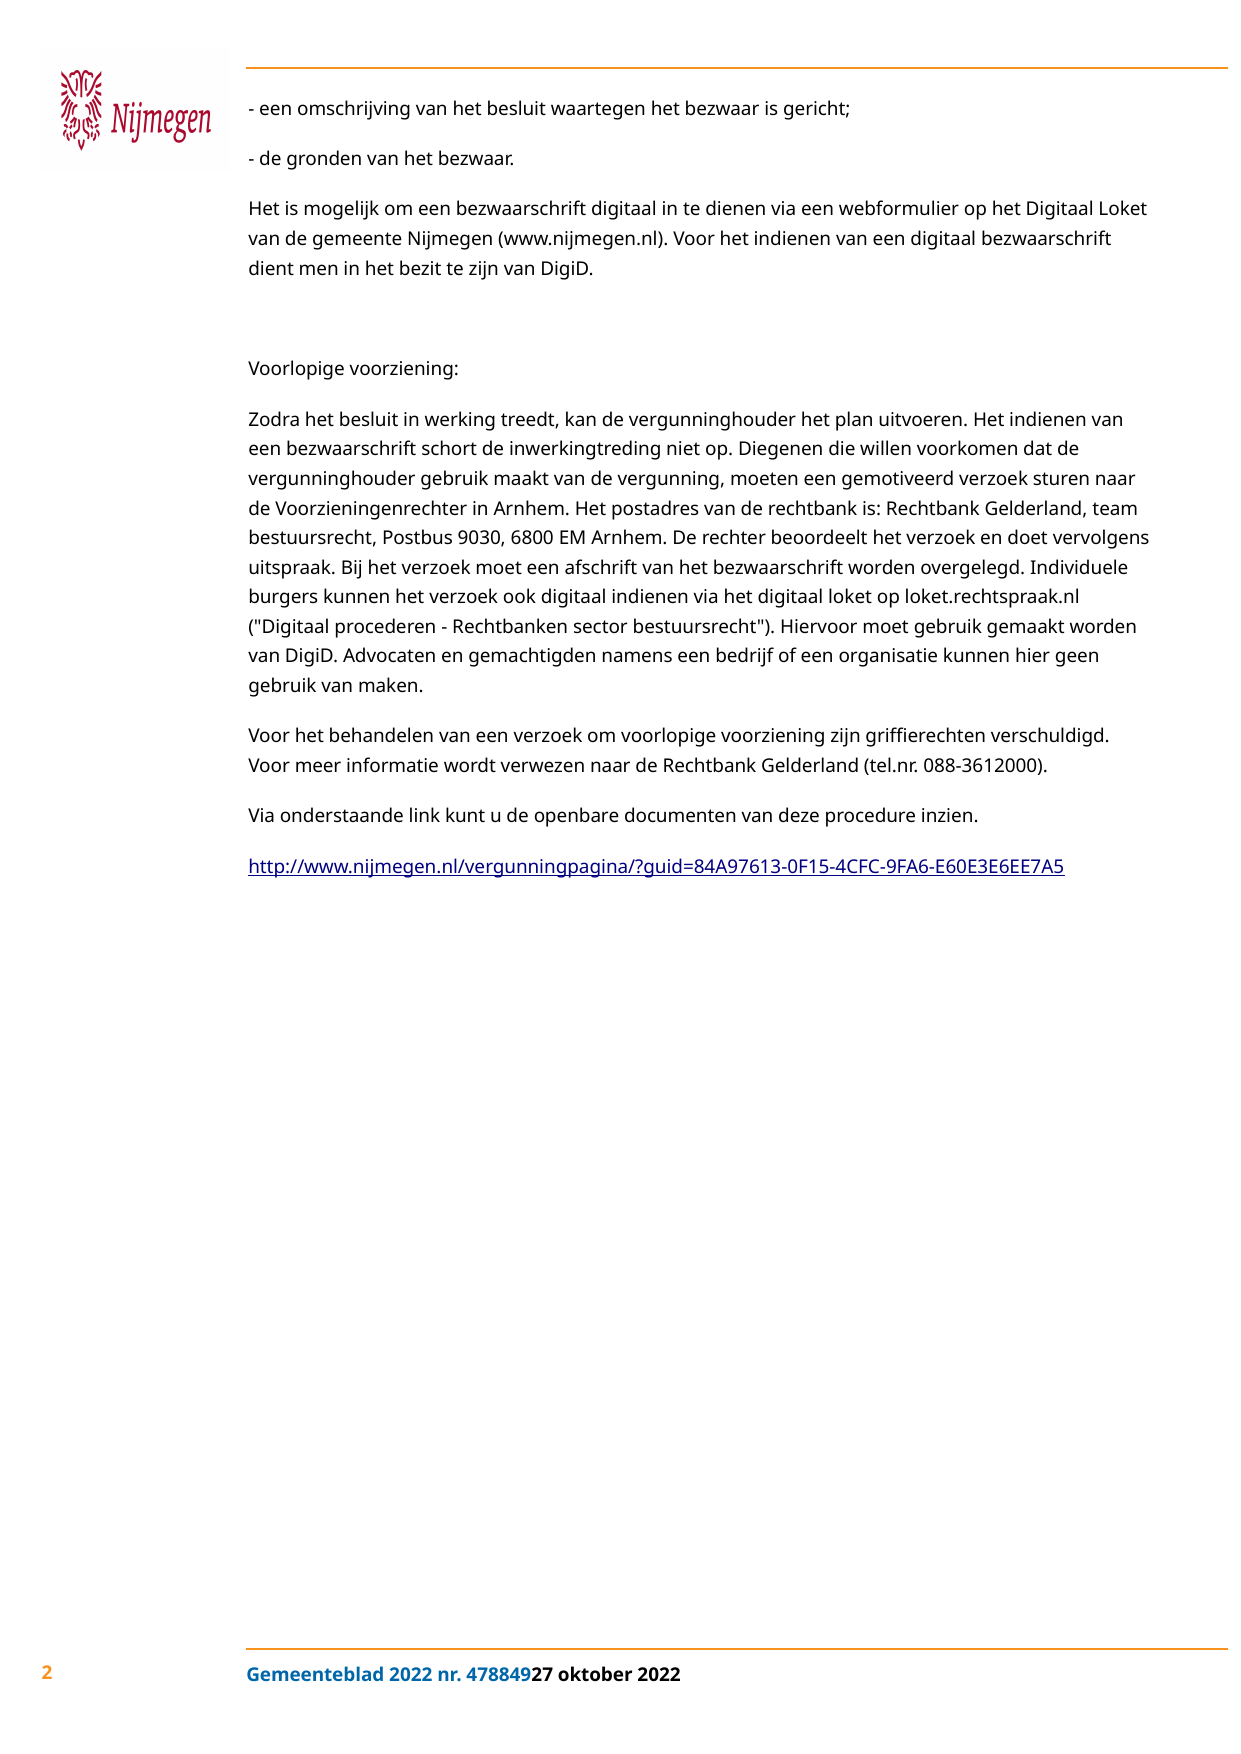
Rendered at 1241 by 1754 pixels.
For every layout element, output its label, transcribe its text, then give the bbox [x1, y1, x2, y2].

text http://www.nijmegen.nl/vergunningpagina/?guid=84A97613-0F15-4CFC-9FA6-E60E3E6EE7A5 [248, 853, 1152, 879]
text Via onderstaande link kunt u de openbare documenten van deze procedure inzien. [248, 803, 1152, 828]
picture [41, 47, 231, 172]
text - de gronden van het bezwaar. [248, 145, 1152, 171]
text Zodra het besluit in werking treedt, kan de vergunninghouder het plan uitvoeren. Het indienen van een bezwaarschrift schort de inwerkingtreding niet op. Diegenen die willen voorkomen dat de vergunninghouder gebruik maakt van de vergunning, moeten een gemotiveerd verzoek sturen naar de Voorzieningenrechter in Arnhem. Het postadres van de rechtbank is: Rechtbank Gelderland, team bestuursrecht, Postbus 9030, 6800 EM Arnhem. De rechter beoordeelt het verzoek en doet vervolgens uitspraak. Bij het verzoek moet een afschrift van het bezwaarschrift worden overgelegd. Individuele burgers kunnen het verzoek ook digitaal indienen via het digitaal loket op loket.rechtspraak.nl ("Digitaal procederen - Rechtbanken sector bestuursrecht"). Hiervoor moet gebruik gemaakt worden van DigiD. Advocaten en gemachtigden namens een bedrijf of een organisatie kunnen hier geen gebruik van maken. [248, 406, 1152, 698]
text Het is mogelijk om een bezwaarschrift digitaal in te dienen via een webformulier op het Digitaal Loket van de gemeente Nijmegen (www.nijmegen.nl). Voor het indienen van een digitaal bezwaarschrift dient men in het bezit te zijn van DigiD. [248, 196, 1152, 281]
text Voorlopige voorziening: [248, 356, 1152, 381]
text - een omschrijving van het besluit waartegen het bezwaar is gericht; [248, 95, 1152, 121]
text Voor het behandelen van een verzoek om voorlopige voorziening zijn griffierechten verschuldigd. Voor meer informatie wordt verwezen naar de Rechtbank Gelderland (tel.nr. 088-3612000). [248, 723, 1152, 778]
